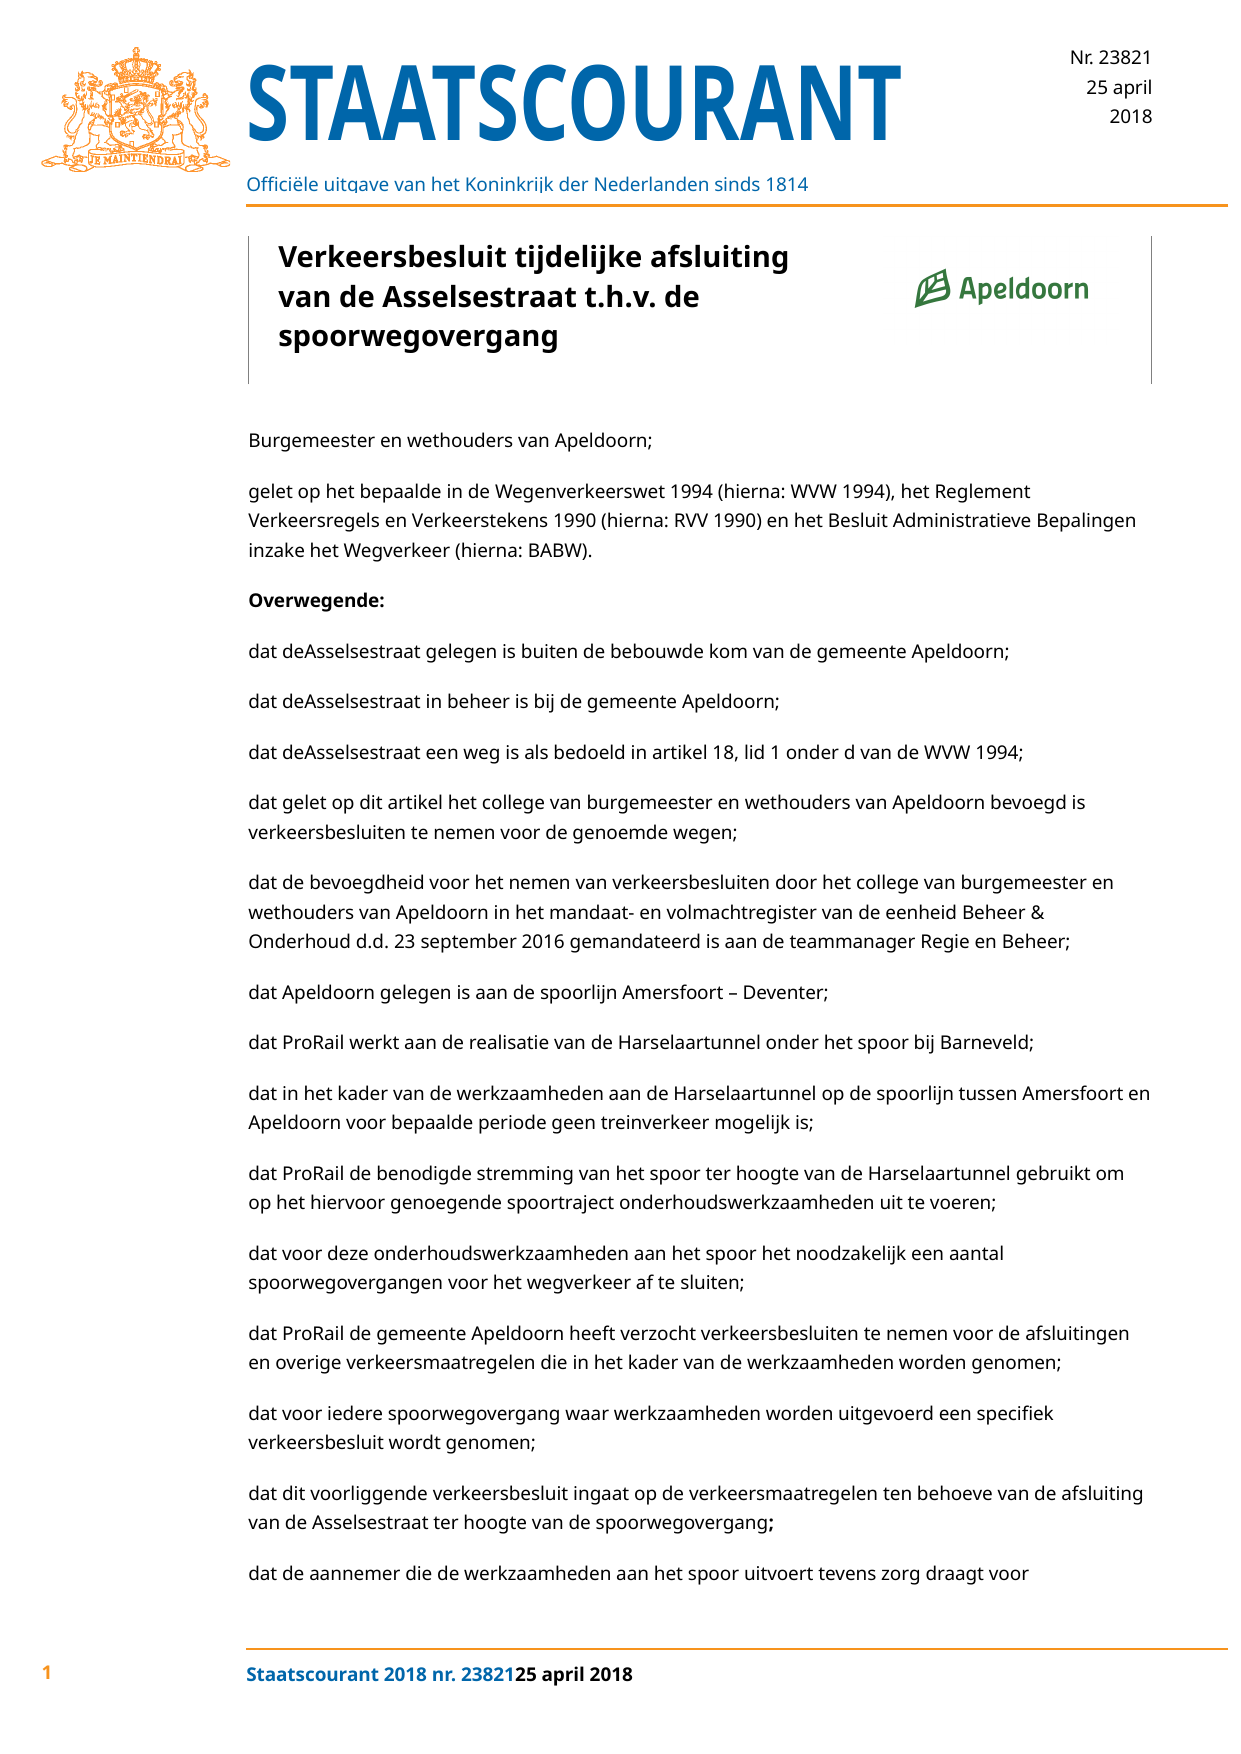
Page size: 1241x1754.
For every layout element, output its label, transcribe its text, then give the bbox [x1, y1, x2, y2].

text dat ProRail de benodigde stremming van het spoor ter hoogte van de Harselaartunnel gebruikt om op het hiervoor genoegende spoortraject onderhoudswerkzaamheden uit te voeren; [248, 1160, 1152, 1215]
text dat dit voorliggende verkeersbesluit ingaat op de verkeersmaatregelen ten behoeve van de afsluiting van de Asselsestraat ter hoogte van de spoorwegovergang; [248, 1480, 1152, 1535]
text dat voor iedere spoorwegovergang waar werkzaamheden worden uitgevoerd een specifiek verkeersbesluit wordt genomen; [248, 1400, 1152, 1455]
text dat de bevoegdheid voor het nemen van verkeersbesluiten door het college van burgemeester en wethouders van Apeldoorn in het mandaat- en volmachtregister van de eenheid Beheer & Onderhoud d.d. 23 september 2016 gemandateerd is aan de teammanager Regie en Beheer; [248, 869, 1152, 954]
picture [882, 236, 1119, 345]
text dat in het kader van de werkzaamheden aan de Harselaartunnel op de spoorlijn tussen Amersfoort en Apeldoorn voor bepaalde periode geen treinverkeer mogelijk is; [248, 1080, 1152, 1135]
text Overwegende: [248, 588, 1152, 613]
table_header [850, 236, 1151, 384]
picture [41, 47, 231, 172]
text dat deAsselsestraat gelegen is buiten de bebouwde kom van de gemeente Apeldoorn; [248, 638, 1152, 664]
text dat Apeldoorn gelegen is aan de spoorlijn Amersfoort – Deventer; [248, 979, 1152, 1004]
text dat de aannemer die de werkzaamheden aan het spoor uitvoert tevens zorg draagt voor [248, 1560, 1152, 1585]
text gelet op het bepaalde in de Wegenverkeerswet 1994 (hierna: WVW 1994), het Reglement Verkeersregels en Verkeerstekens 1990 (hierna: RVV 1990) en het Besluit Administratieve Bepalingen inzake het Wegverkeer (hierna: BABW). [248, 478, 1152, 563]
text dat ProRail de gemeente Apeldoorn heeft verzocht verkeersbesluiten te nemen voor de afsluitingen en overige verkeersmaatregelen die in het kader van de werkzaamheden worden genomen; [248, 1320, 1152, 1375]
text dat deAsselsestraat in beheer is bij de gemeente Apeldoorn; [248, 688, 1152, 714]
text dat gelet op dit artikel het college van burgemeester en wethouders van Apeldoorn bevoegd is verkeersbesluiten te nemen voor de genoemde wegen; [248, 789, 1152, 844]
table_header Verkeersbesluit tijdelijke afsluiting van de Asselsestraat t.h.v. de spoorwegovergang [249, 236, 850, 384]
text dat ProRail werkt aan de realisatie van de Harselaartunnel onder het spoor bij Barneveld; [248, 1029, 1152, 1055]
text dat voor deze onderhoudswerkzaamheden aan het spoor het noodzakelijk een aantal spoorwegovergangen voor het wegverkeer af te sluiten; [248, 1240, 1152, 1295]
text dat deAsselsestraat een weg is als bedoeld in artikel 18, lid 1 onder d van de WVW 1994; [248, 739, 1152, 764]
text Burgemeester en wethouders van Apeldoorn; [248, 428, 1152, 453]
